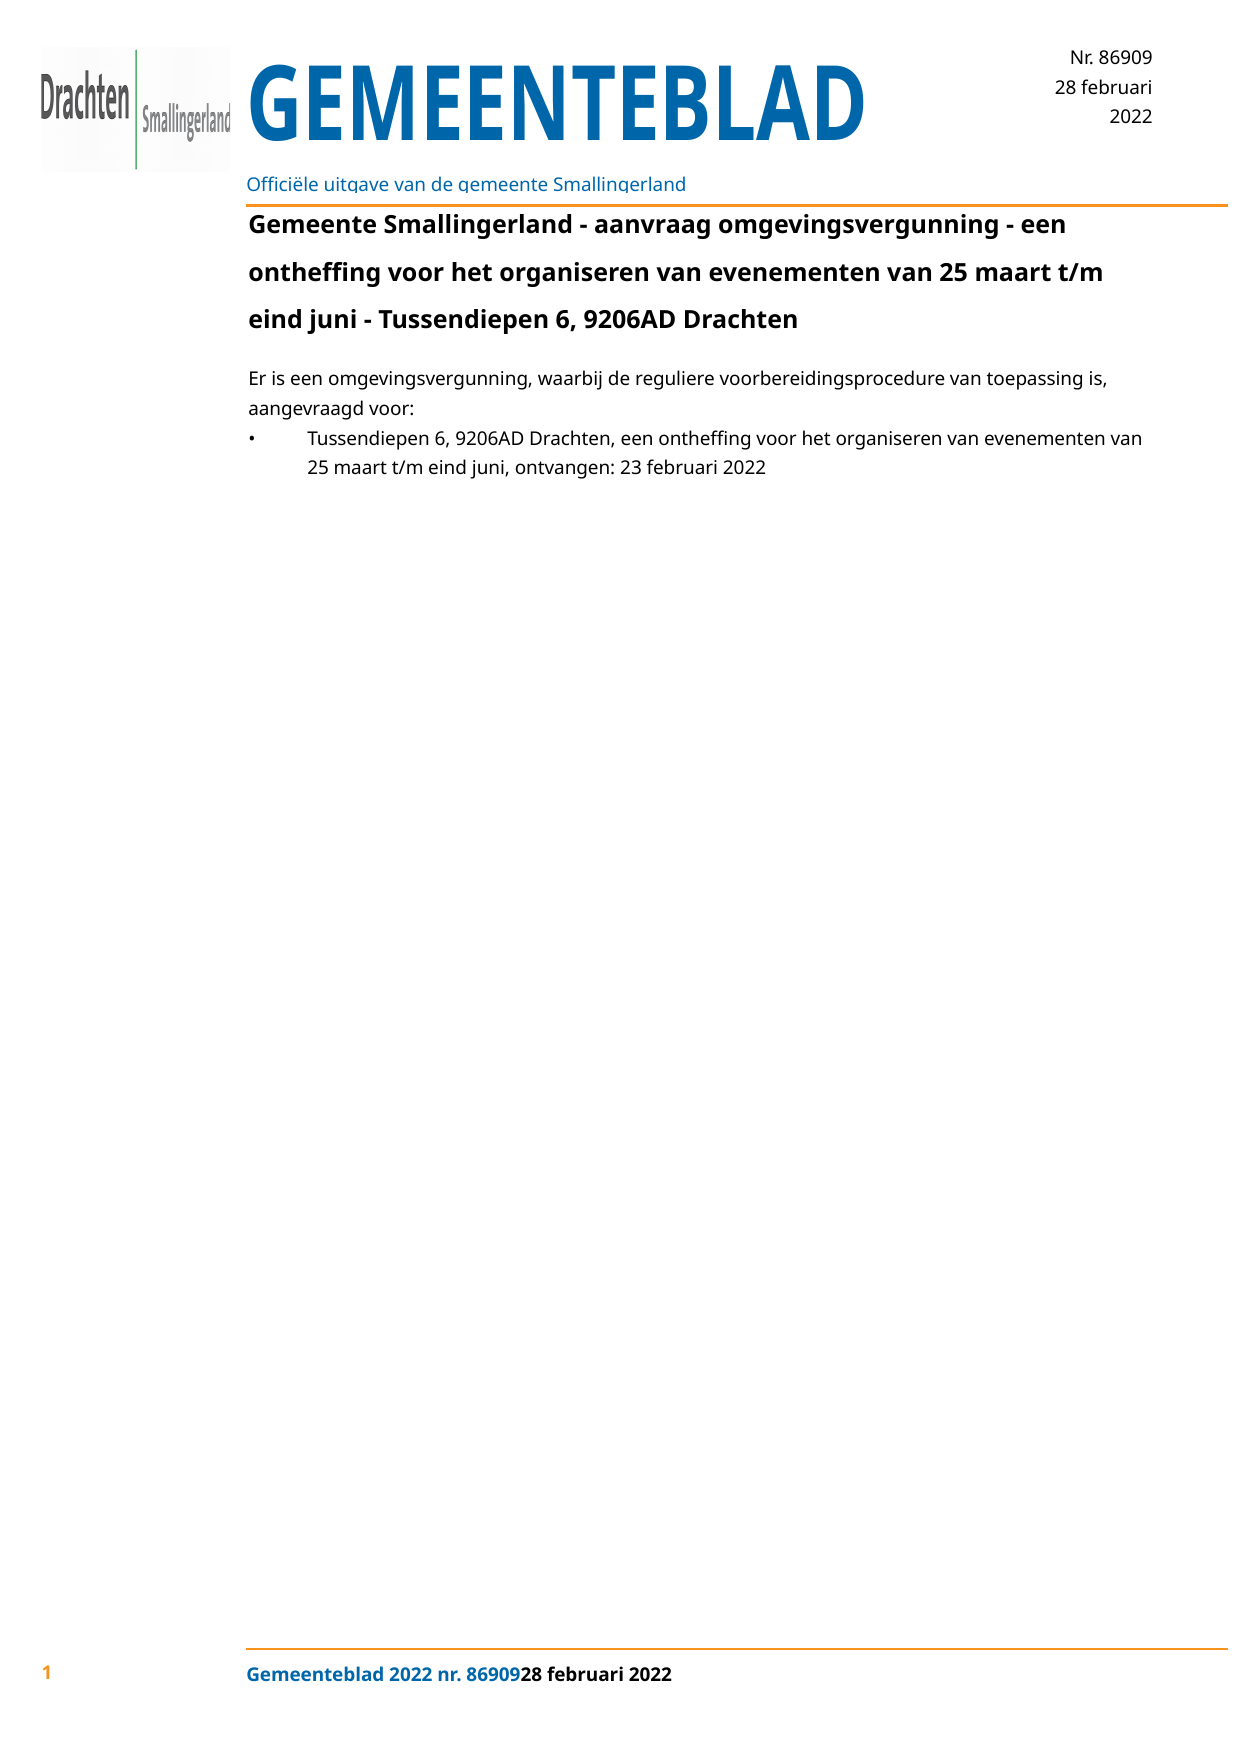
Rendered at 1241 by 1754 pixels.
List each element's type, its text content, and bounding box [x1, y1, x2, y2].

list Tussendiepen 6, 9206AD Drachten, een ontheffing voor het organiseren van evenementen van 25 maart t/m eind juni, ontvangen: 23 februari 2022 [248, 425, 1152, 480]
picture [41, 47, 231, 172]
text Gemeente Smallingerland - aanvraag omgevingsvergunning - een ontheffing voor het organiseren van evenementen van 25 maart t/m eind juni - Tussendiepen 6, 9206AD Drachten [248, 207, 1152, 336]
text Er is een omgevingsvergunning, waarbij de reguliere voorbereidingsprocedure van toepassing is, aangevraagd voor: [248, 366, 1152, 421]
